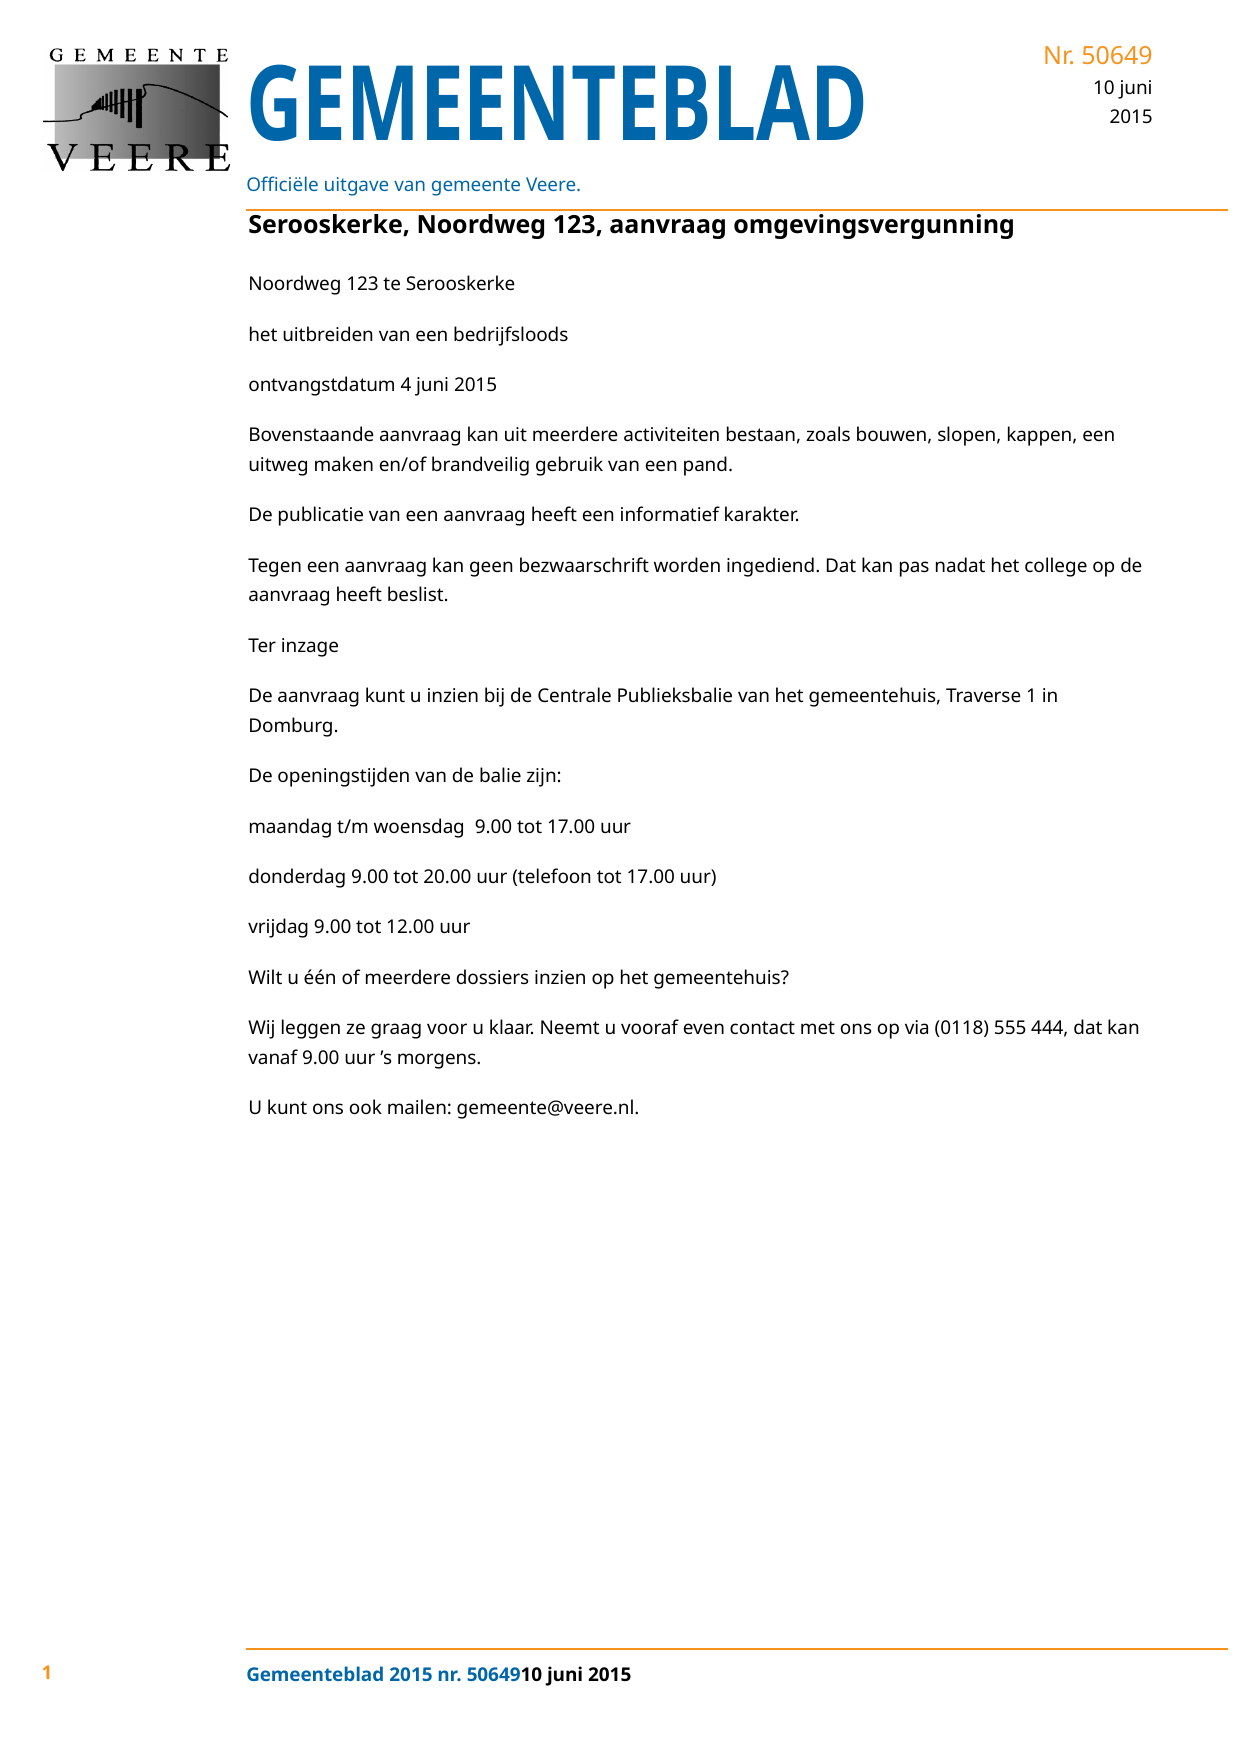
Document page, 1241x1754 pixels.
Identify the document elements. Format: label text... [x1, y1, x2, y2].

text maandag t/m woensdag 9.00 tot 17.00 uur [248, 813, 1152, 838]
text Noordweg 123 te Serooskerke [248, 270, 1152, 296]
text Wilt u één of meerdere dossiers inzien op het gemeentehuis? [248, 964, 1152, 990]
text het uitbreiden van een bedrijfsloods [248, 321, 1152, 346]
text De openingstijden van de balie zijn: [248, 762, 1152, 788]
text ontvangstdatum 4 juni 2015 [248, 371, 1152, 397]
text Tegen een aanvraag kan geen bezwaarschrift worden ingediend. Dat kan pas nadat het college op de aanvraag heeft beslist. [248, 552, 1152, 607]
text vrijdag 9.00 tot 12.00 uur [248, 914, 1152, 939]
text donderdag 9.00 tot 20.00 uur (telefoon tot 17.00 uur) [248, 863, 1152, 889]
text Ter inzage [248, 632, 1152, 658]
text Serooskerke, Noordweg 123, aanvraag omgevingsvergunning [248, 211, 1152, 241]
text De publicatie van een aanvraag heeft een informatief karakter. [248, 502, 1152, 527]
text U kunt ons ook mailen: gemeente@veere.nl. [248, 1094, 1152, 1120]
text De aanvraag kunt u inzien bij de Centrale Publieksbalie van het gemeentehuis, Traverse 1 in Domburg. [248, 682, 1152, 738]
text Bovenstaande aanvraag kan uit meerdere activiteiten bestaan, zoals bouwen, slopen, kappen, een uitweg maken en/of brandveilig gebruik van een pand. [248, 422, 1152, 477]
text Wij leggen ze graag voor u klaar. Neemt u vooraf even contact met ons op via (0118) 555 444, dat kan vanaf 9.00 uur ’s morgens. [248, 1014, 1152, 1070]
picture [41, 47, 231, 172]
